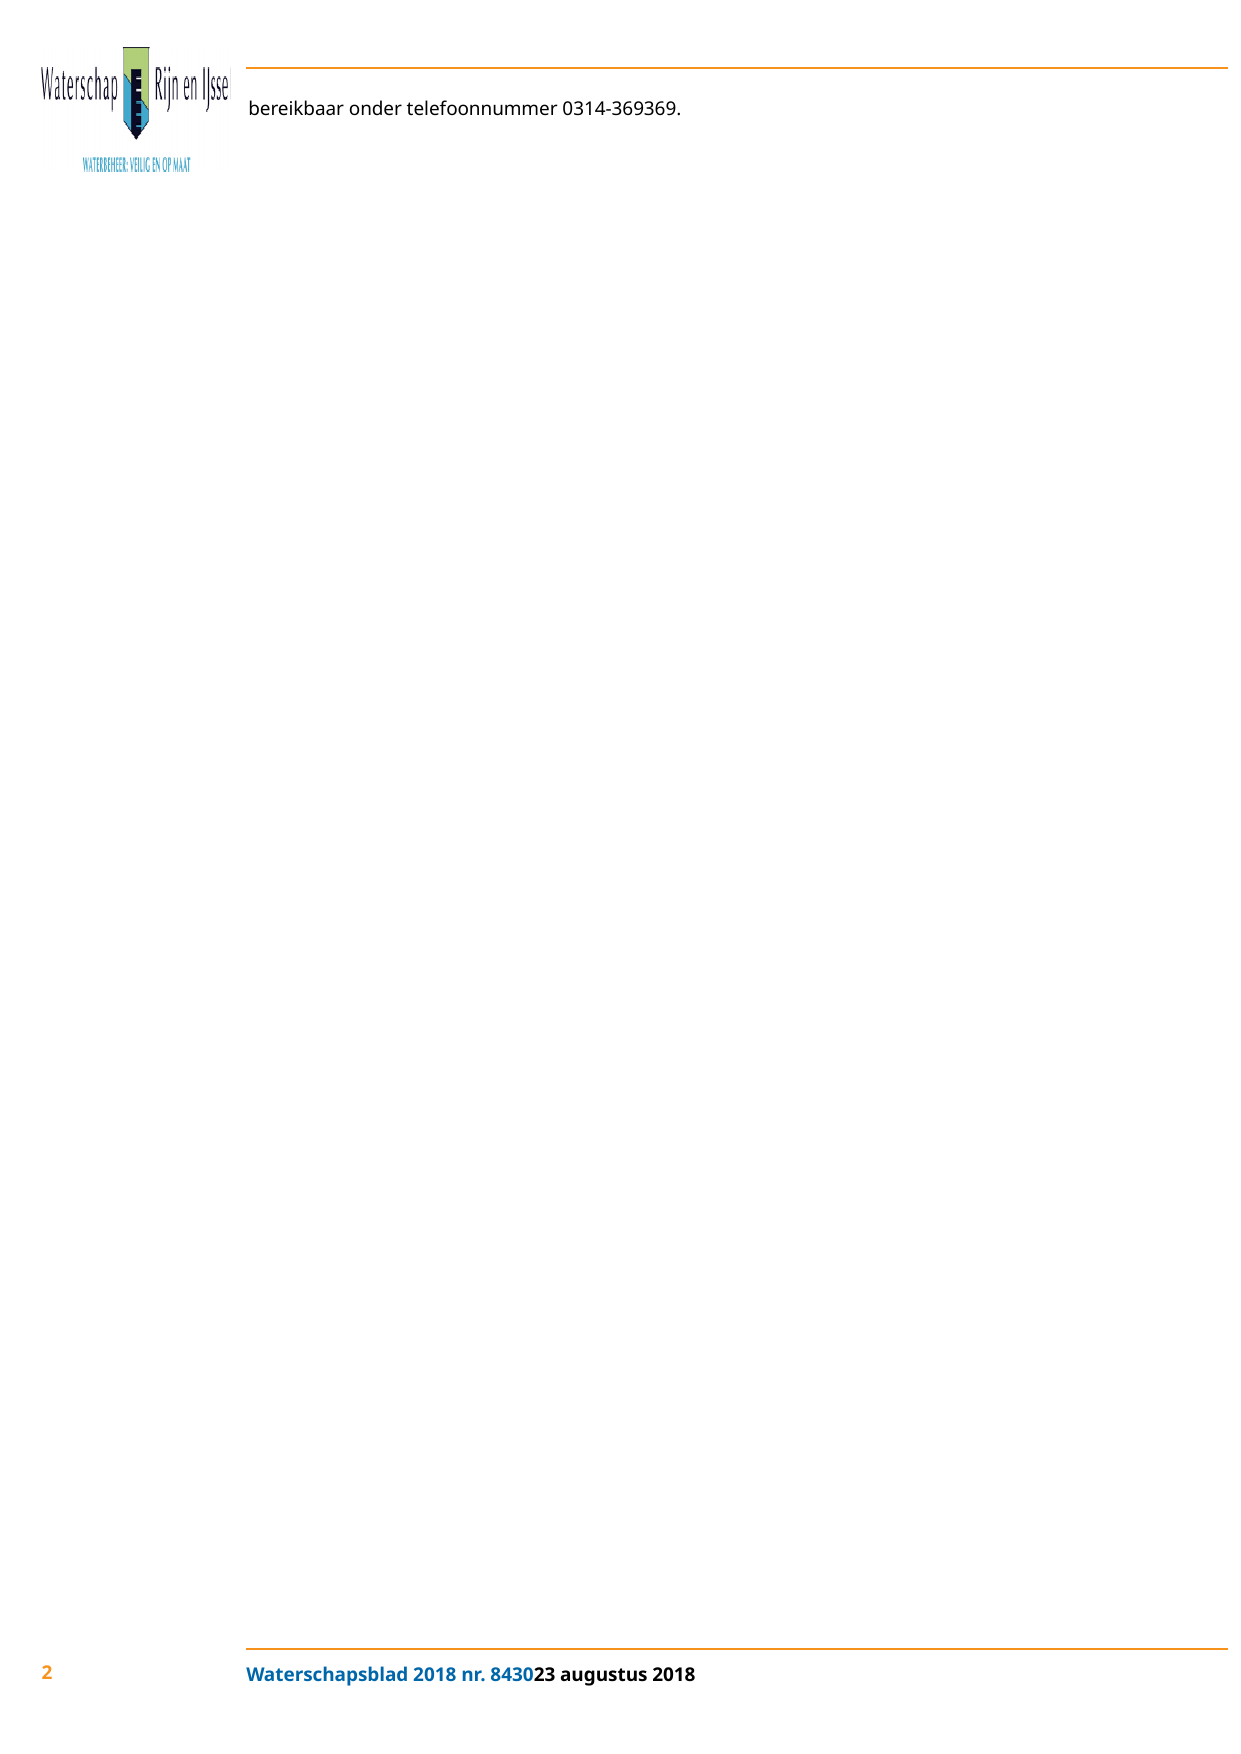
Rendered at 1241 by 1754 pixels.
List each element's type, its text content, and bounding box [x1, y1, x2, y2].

picture [41, 47, 231, 172]
text bereikbaar onder telefoonnummer 0314-369369. [248, 95, 1152, 121]
